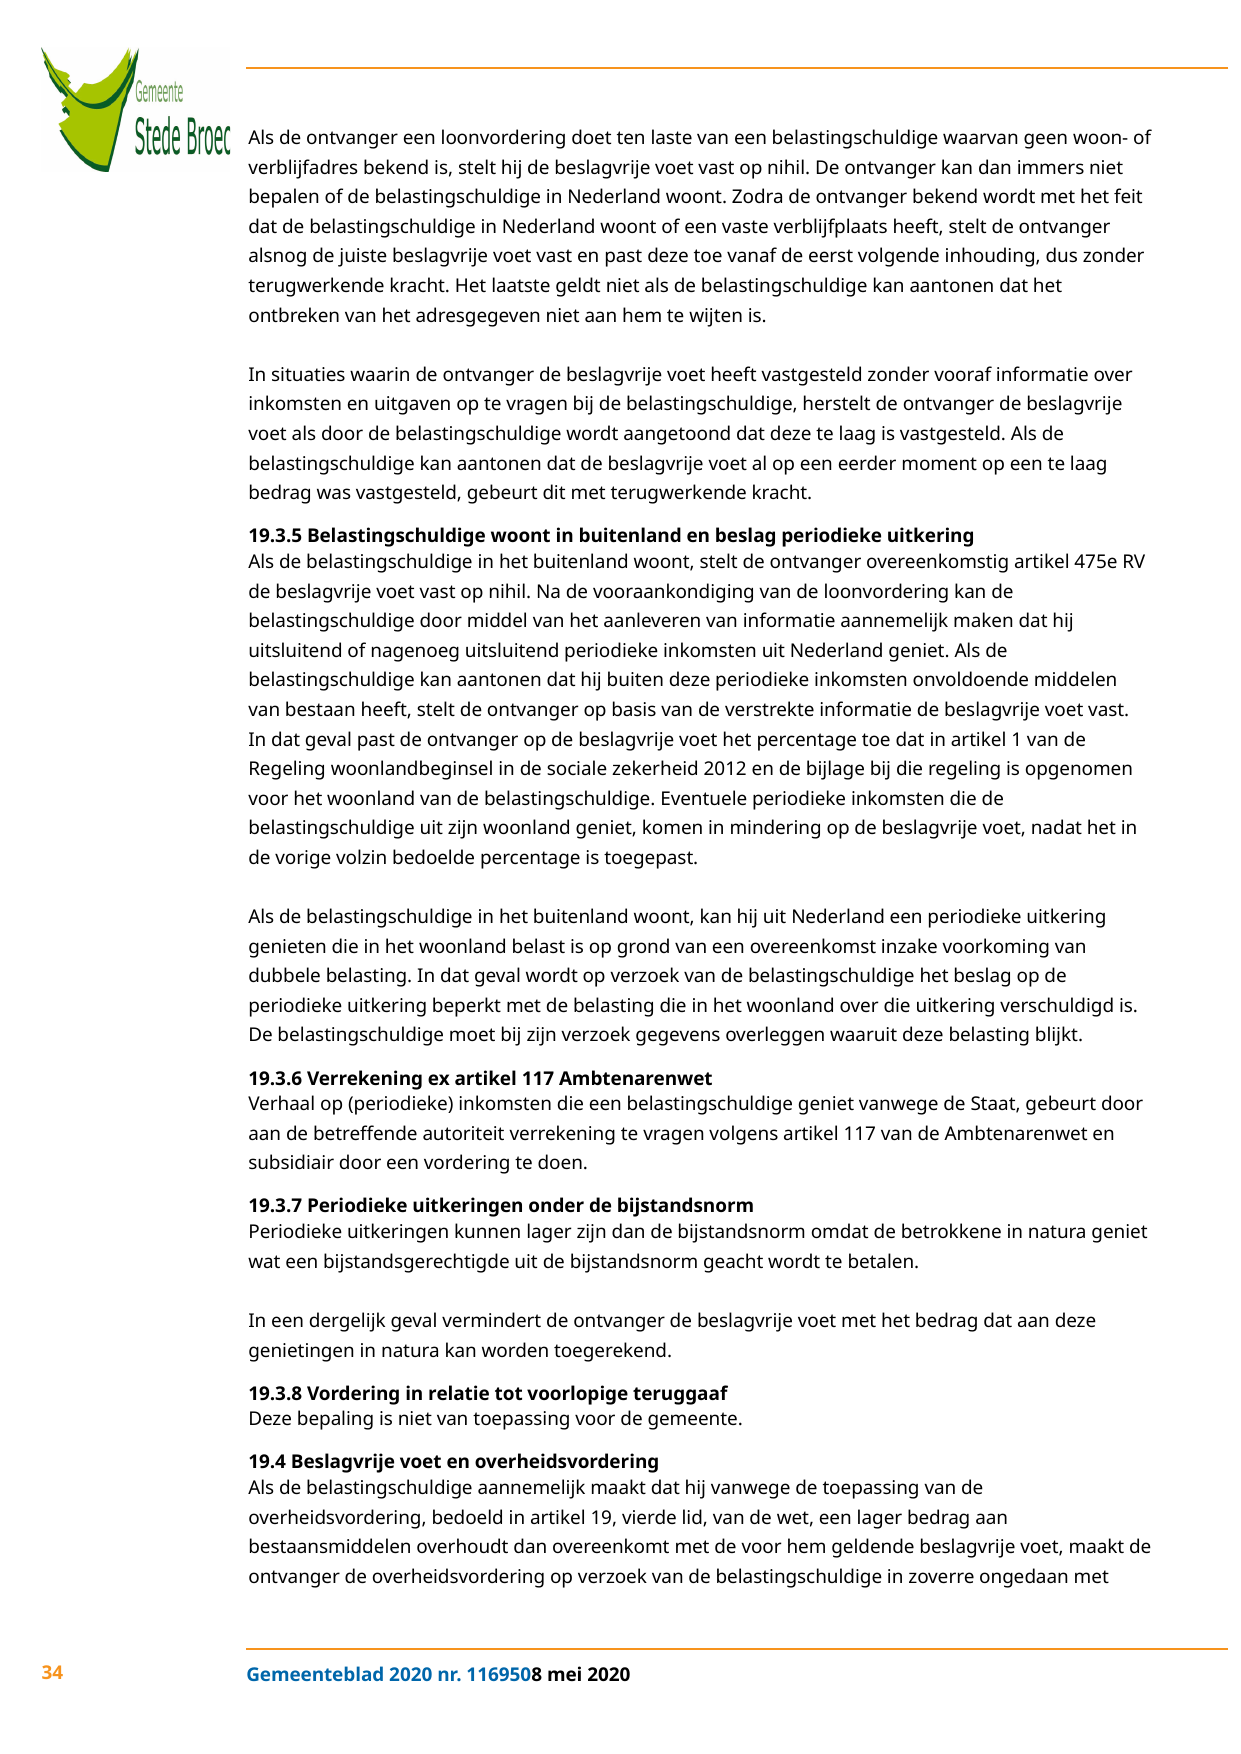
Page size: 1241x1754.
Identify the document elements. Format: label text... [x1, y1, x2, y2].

text Verhaal op (periodieke) inkomsten die een belastingschuldige geniet vanwege de Staat, gebeurt door aan de betreffende autoriteit verrekening te vragen volgens artikel 117 van de Ambtenarenwet en subsidiair door een vordering te doen. [248, 1090, 1152, 1175]
text Als de ontvanger een loonvordering doet ten laste van een belastingschuldige waarvan geen woon- of verblijfadres bekend is, stelt hij de beslagvrije voet vast op nihil. De ontvanger kan dan immers niet bepalen of de belastingschuldige in Nederland woont. Zodra de ontvanger bekend wordt met het feit dat de belastingschuldige in Nederland woont of een vaste verblijfplaats heeft, stelt de ontvanger alsnog de juiste beslagvrije voet vast en past deze toe vanaf de eerst volgende inhouding, dus zonder terugwerkende kracht. Het laatste geldt niet als de belastingschuldige kan aantonen dat het ontbreken van het adresgegeven niet aan hem te wijten is. [248, 124, 1152, 328]
text In een dergelijk geval vermindert de ontvanger de beslagvrije voet met het bedrag dat aan deze genietingen in natura kan worden toegerekend. [248, 1307, 1152, 1362]
text Als de belastingschuldige in het buitenland woont, stelt de ontvanger overeenkomstig artikel 475e RV de beslagvrije voet vast op nihil. Na de vooraankondiging van de loonvordering kan de belastingschuldige door middel van het aanleveren van informatie aannemelijk maken dat hij uitsluitend of nagenoeg uitsluitend periodieke inkomsten uit Nederland geniet. Als de belastingschuldige kan aantonen dat hij buiten deze periodieke inkomsten onvoldoende middelen van bestaan heeft, stelt de ontvanger op basis van de verstrekte informatie de beslagvrije voet vast. In dat geval past de ontvanger op de beslagvrije voet het percentage toe dat in artikel 1 van de Regeling woonlandbeginsel in de sociale zekerheid 2012 en de bijlage bij die regeling is opgenomen voor het woonland van de belastingschuldige. Eventuele periodieke inkomsten die de belastingschuldige uit zijn woonland geniet, komen in mindering op de beslagvrije voet, nadat het in de vorige volzin bedoelde percentage is toegepast. [248, 548, 1152, 870]
text 19.3.7 Periodieke uitkeringen onder de bijstandsnorm [248, 1193, 1152, 1218]
text Als de belastingschuldige aannemelijk maakt dat hij vanwege de toepassing van de overheidsvordering, bedoeld in artikel 19, vierde lid, van de wet, een lager bedrag aan bestaansmiddelen overhoudt dan overeenkomt met de voor hem geldende beslagvrije voet, maakt de ontvanger de overheidsvordering op verzoek van de belastingschuldige in zoverre ongedaan met [248, 1474, 1152, 1589]
text In situaties waarin de ontvanger de beslagvrije voet heeft vastgesteld zonder vooraf informatie over inkomsten en uitgaven op te vragen bij de belastingschuldige, herstelt de ontvanger de beslagvrije voet als door de belastingschuldige wordt aangetoond dat deze te laag is vastgesteld. Als de belastingschuldige kan aantonen dat de beslagvrije voet al op een eerder moment op een te laag bedrag was vastgesteld, gebeurt dit met terugwerkende kracht. [248, 361, 1152, 505]
text Als de belastingschuldige in het buitenland woont, kan hij uit Nederland een periodieke uitkering genieten die in het woonland belast is op grond van een overeenkomst inzake voorkoming van dubbele belasting. In dat geval wordt op verzoek van de belastingschuldige het beslag op de periodieke uitkering beperkt met de belasting die in het woonland over die uitkering verschuldigd is. De belastingschuldige moet bij zijn verzoek gegevens overleggen waaruit deze belasting blijkt. [248, 903, 1152, 1047]
text 19.3.5 Belastingschuldige woont in buitenland en beslag periodieke uitkering [248, 522, 1152, 548]
picture [41, 47, 231, 172]
text Deze bepaling is niet van toepassing voor de gemeente. [248, 1406, 1152, 1431]
text 19.4 Beslagvrije voet en overheidsvordering [248, 1449, 1152, 1474]
text 19.3.6 Verrekening ex artikel 117 Ambtenarenwet [248, 1065, 1152, 1090]
text 19.3.8 Vordering in relatie tot voorlopige teruggaaf [248, 1380, 1152, 1406]
text Periodieke uitkeringen kunnen lager zijn dan de bijstandsnorm omdat de betrokkene in natura geniet wat een bijstandsgerechtigde uit de bijstandsnorm geacht wordt te betalen. [248, 1218, 1152, 1274]
